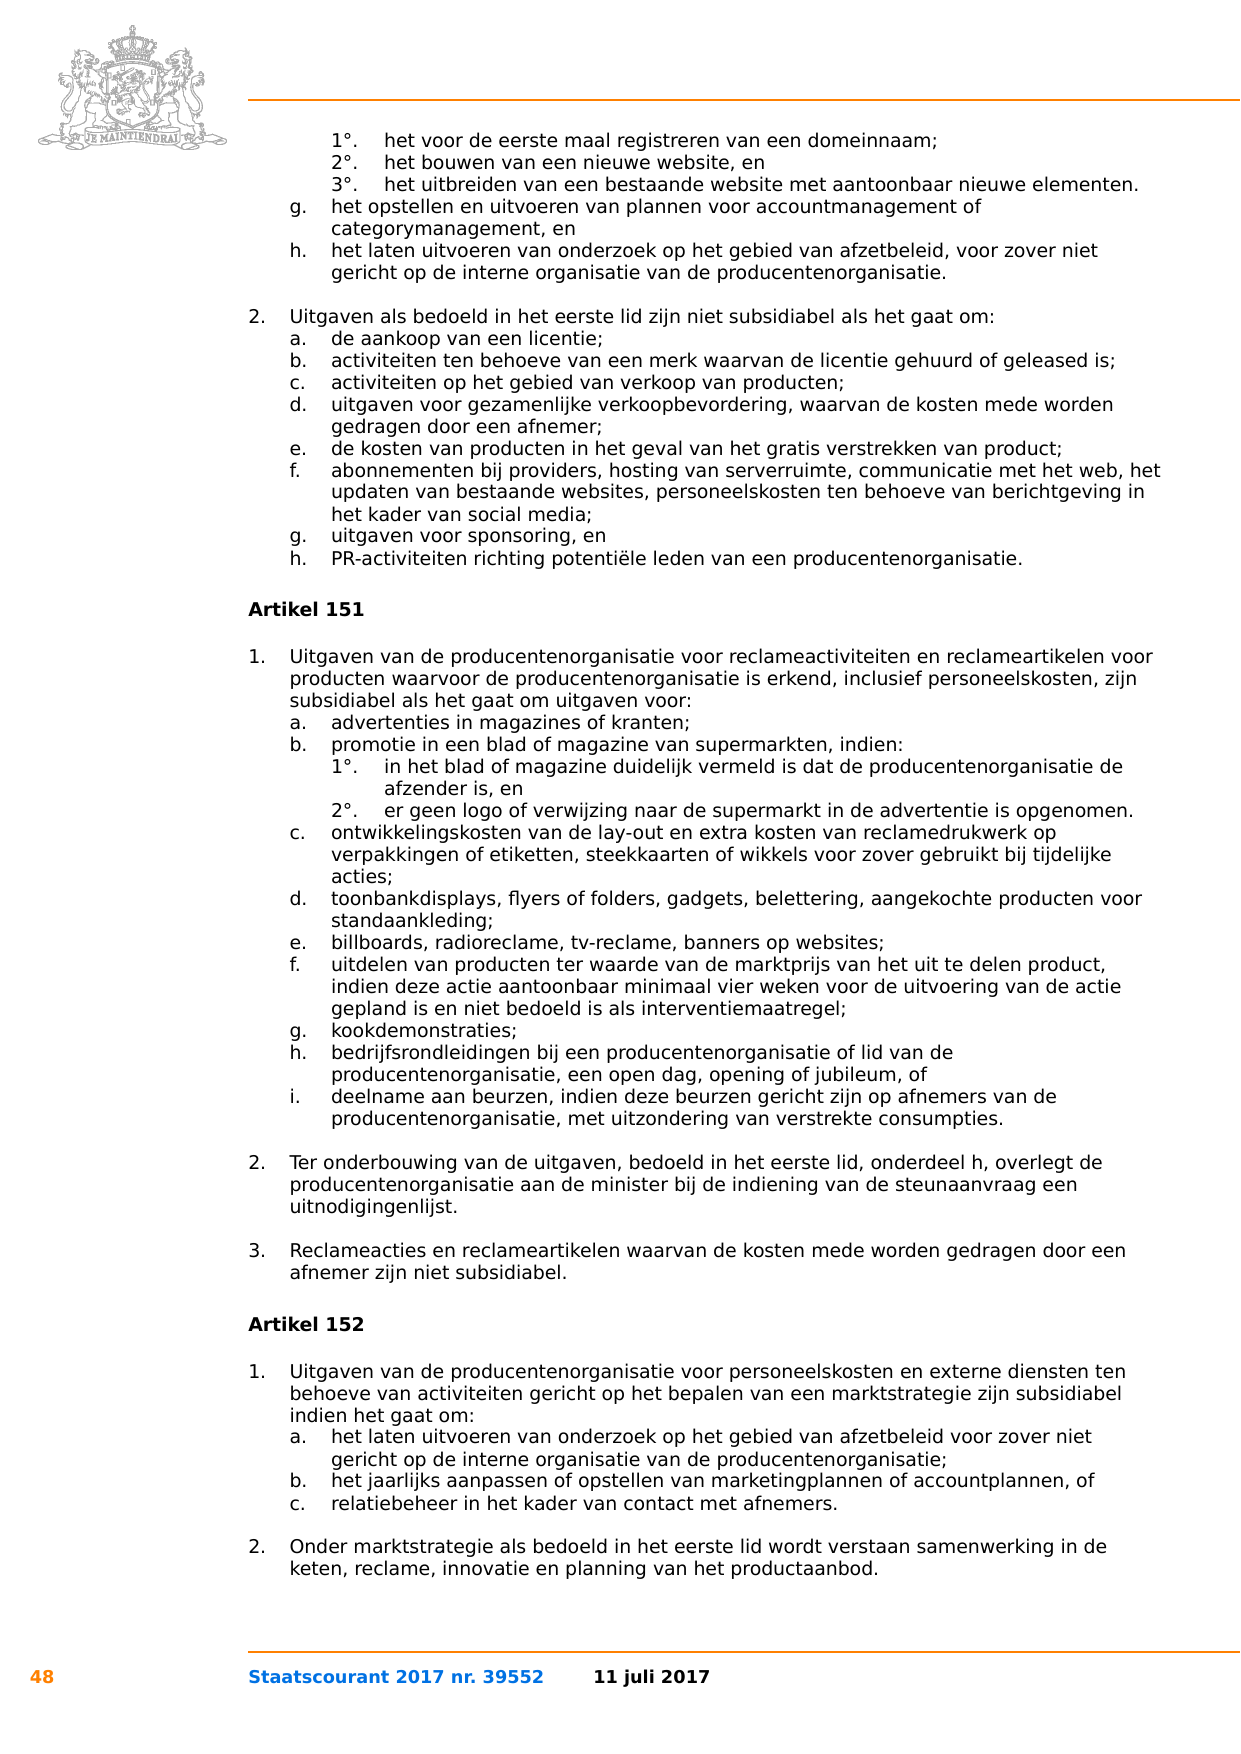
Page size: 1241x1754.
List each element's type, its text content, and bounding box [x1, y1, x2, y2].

text 2. Ter onderbouwing van de uitgaven, bedoeld in het eerste lid, onderdeel h, overlegt de producentenorganisatie aan de minister bij de indiening van de steunaanvraag een uitnodigingenlijst. [248, 1152, 1163, 1218]
text h. PR-activiteiten richting potentiële leden van een producentenorganisatie. [289, 547, 1163, 569]
text g. kookdemonstraties; [289, 1020, 1163, 1042]
text 3°. het uitbreiden van een bestaande website met aantoonbaar nieuwe elementen. [331, 174, 1163, 196]
text c. ontwikkelingskosten van de lay-out en extra kosten van reclamedrukwerk op verpakkingen of etiketten, steekkaarten of wikkels voor zover gebruikt bij tijdelijke acties; [289, 822, 1163, 888]
text d. toonbankdisplays, flyers of folders, gadgets, belettering, aangekochte producten voor standaankleding; [289, 888, 1163, 932]
text e. billboards, radioreclame, tv-reclame, banners op websites; [289, 932, 1163, 954]
picture [38, 25, 227, 150]
text b. het jaarlijks aanpassen of opstellen van marketingplannen of accountplannen, of [289, 1470, 1163, 1492]
text h. het laten uitvoeren van onderzoek op het gebied van afzetbeleid, voor zover niet gericht op de interne organisatie van de producentenorganisatie. [289, 240, 1163, 284]
text 1°. in het blad of magazine duidelijk vermeld is dat de producentenorganisatie de afzender is, en [331, 756, 1163, 800]
text h. bedrijfsrondleidingen bij een producentenorganisatie of lid van de producentenorganisatie, een open dag, opening of jubileum, of [289, 1042, 1163, 1086]
text a. de aankoop van een licentie; [289, 328, 1163, 349]
text a. het laten uitvoeren van onderzoek op het gebied van afzetbeleid voor zover niet gericht op de interne organisatie van de producentenorganisatie; [289, 1426, 1163, 1470]
text 2. Uitgaven als bedoeld in het eerste lid zijn niet subsidiabel als het gaat om: [248, 306, 1163, 328]
text 1. Uitgaven van de producentenorganisatie voor personeelskosten en externe diensten ten behoeve van activiteiten gericht op het bepalen van een marktstrategie zijn subsidiabel indien het gaat om: [248, 1361, 1163, 1426]
text d. uitgaven voor gezamenlijke verkoopbevordering, waarvan de kosten mede worden gedragen door een afnemer; [289, 393, 1163, 437]
text b. activiteiten ten behoeve van een merk waarvan de licentie gehuurd of geleased is; [289, 349, 1163, 372]
text c. activiteiten op het gebied van verkoop van producten; [289, 372, 1163, 393]
text g. het opstellen en uitvoeren van plannen voor accountmanagement of categorymanagement, en [289, 196, 1163, 240]
text i. deelname aan beurzen, indien deze beurzen gericht zijn op afnemers van de producentenorganisatie, met uitzondering van verstrekte consumpties. [289, 1086, 1163, 1130]
text 1. Uitgaven van de producentenorganisatie voor reclameactiviteiten en reclameartikelen voor producten waarvoor de producentenorganisatie is erkend, inclusief personeelskosten, zijn subsidiabel als het gaat om uitgaven voor: [248, 646, 1163, 712]
text a. advertenties in magazines of kranten; [289, 712, 1163, 734]
text 2. Onder marktstrategie als bedoeld in het eerste lid wordt verstaan samenwerking in de keten, reclame, innovatie en planning van het productaanbod. [248, 1536, 1163, 1580]
text g. uitgaven voor sponsoring, en [289, 525, 1163, 547]
text b. promotie in een blad of magazine van supermarkten, indien: [289, 734, 1163, 756]
text 1°. het voor de eerste maal registreren van een domeinnaam; [331, 130, 1163, 152]
text e. de kosten van producten in het geval van het gratis verstrekken van product; [289, 437, 1163, 459]
text 2°. het bouwen van een nieuwe website, en [331, 152, 1163, 174]
text c. relatiebeheer in het kader van contact met afnemers. [289, 1492, 1163, 1514]
text f. uitdelen van producten ter waarde van de marktprijs van het uit te delen product, indien deze actie aantoonbaar minimaal vier weken voor de uitvoering van de actie gepland is en niet bedoeld is als interventiemaatregel; [289, 954, 1163, 1020]
subtitle Artikel 151 [248, 599, 1163, 621]
subtitle Artikel 152 [248, 1313, 1163, 1336]
text 3. Reclameacties en reclameartikelen waarvan de kosten mede worden gedragen door een afnemer zijn niet subsidiabel. [248, 1239, 1163, 1283]
text f. abonnementen bij providers, hosting van serverruimte, communicatie met het web, het updaten van bestaande websites, personeelskosten ten behoeve van berichtgeving in het kader van social media; [289, 459, 1163, 525]
text 2°. er geen logo of verwijzing naar de supermarkt in de advertentie is opgenomen. [331, 800, 1163, 822]
